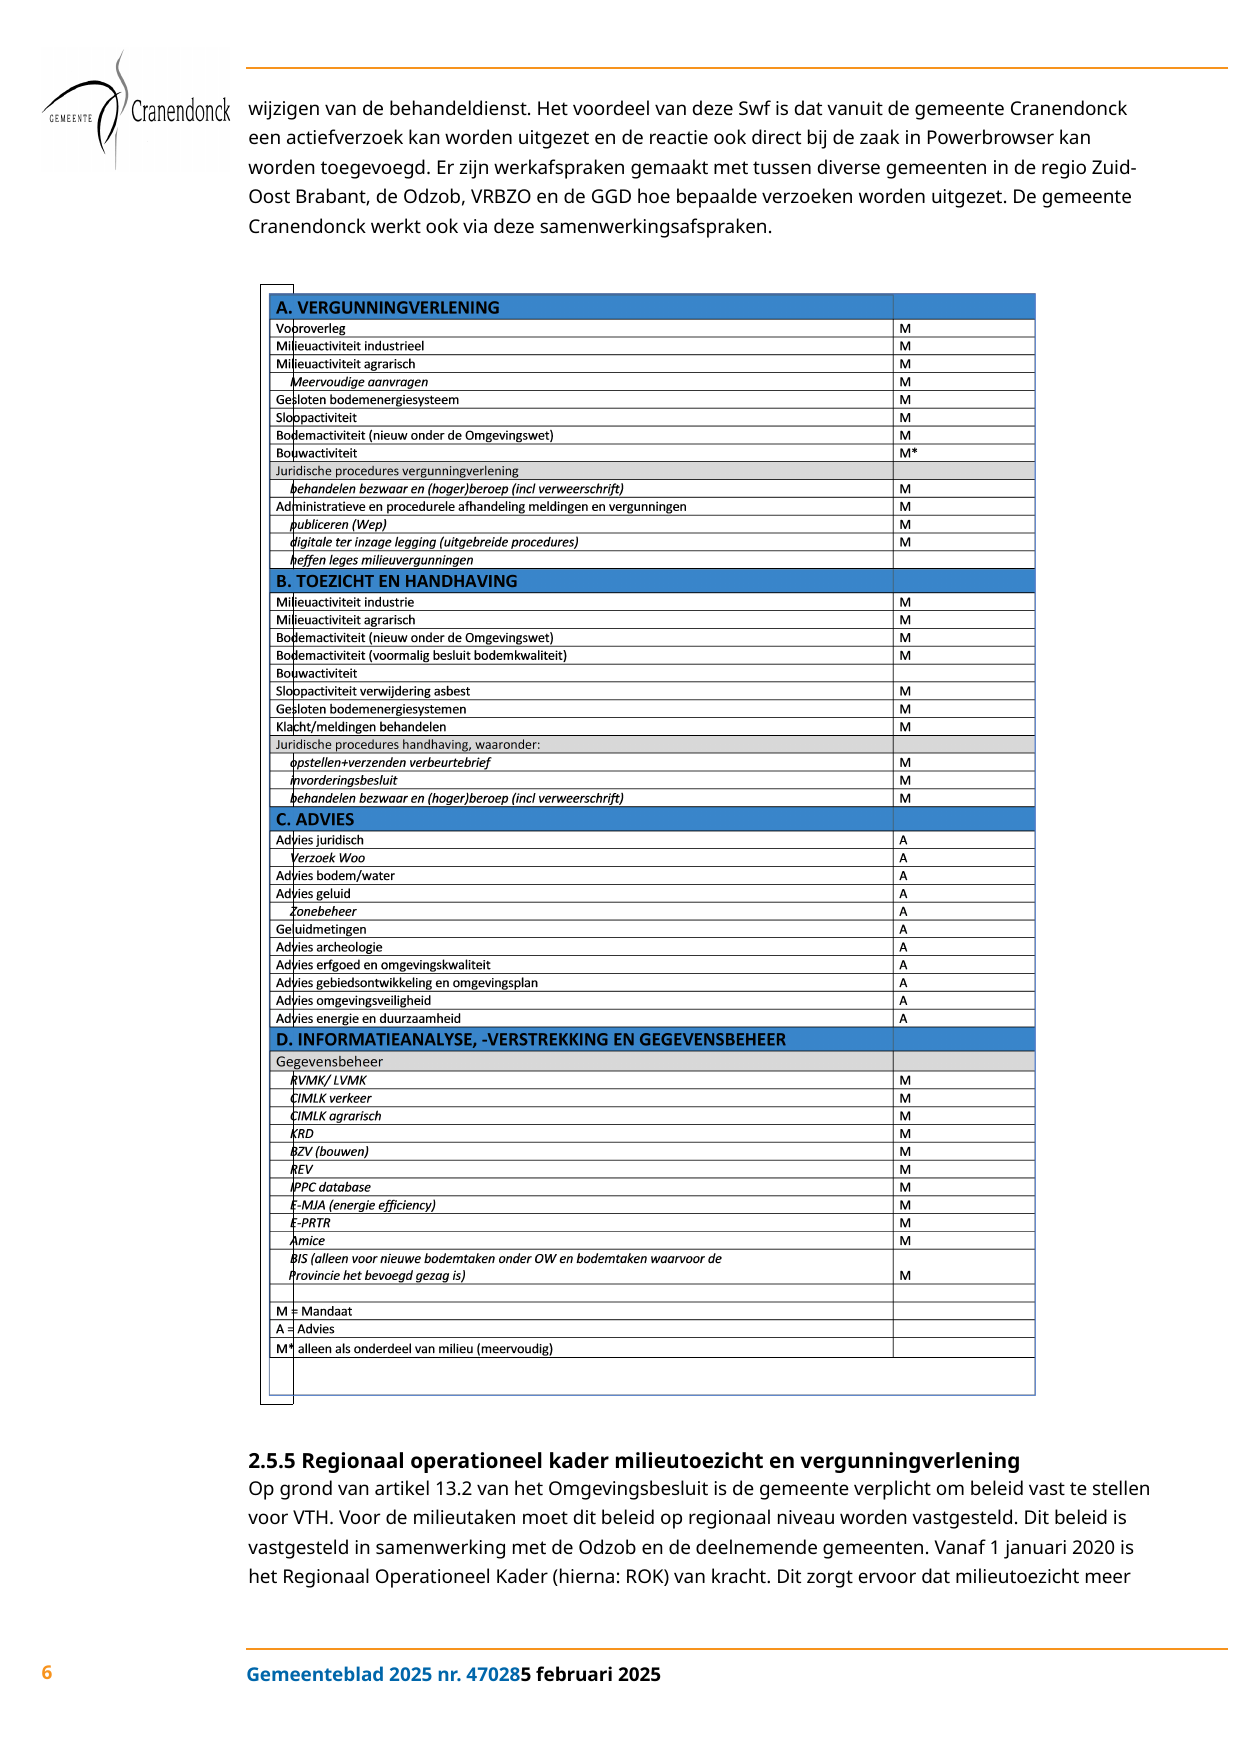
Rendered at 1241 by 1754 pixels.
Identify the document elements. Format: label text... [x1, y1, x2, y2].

text wijzigen van de behandeldienst. Het voordeel van deze Swf is dat vanuit de gemeente Cranendonck een actiefverzoek kan worden uitgezet en de reactie ook direct bij de zaak in Powerbrowser kan worden toegevoegd. Er zijn werkafspraken gemaakt met tussen diverse gemeenten in de regio Zuid-Oost Brabant, de Odzob, VRBZO en de GGD hoe bepaalde verzoeken worden uitgezet. De gemeente Cranendonck werkt ook via deze samenwerkingsafspraken. [248, 95, 1152, 239]
picture [41, 47, 231, 172]
text 2.5.5 Regionaal operationeel kader milieutoezicht en vergunningverlening [248, 1446, 1152, 1475]
picture [268, 293, 1036, 1396]
text Op grond van artikel 13.2 van het Omgevingsbesluit is de gemeente verplicht om beleid vast te stellen voor VTH. Voor de milieutaken moet dit beleid op regionaal niveau worden vastgesteld. Dit beleid is vastgesteld in samenwerking met de Odzob en de deelnemende gemeenten. Vanaf 1 januari 2020 is het Regionaal Operationeel Kader (hierna: ROK) van kracht. Dit zorgt ervoor dat milieutoezicht meer [248, 1475, 1152, 1589]
